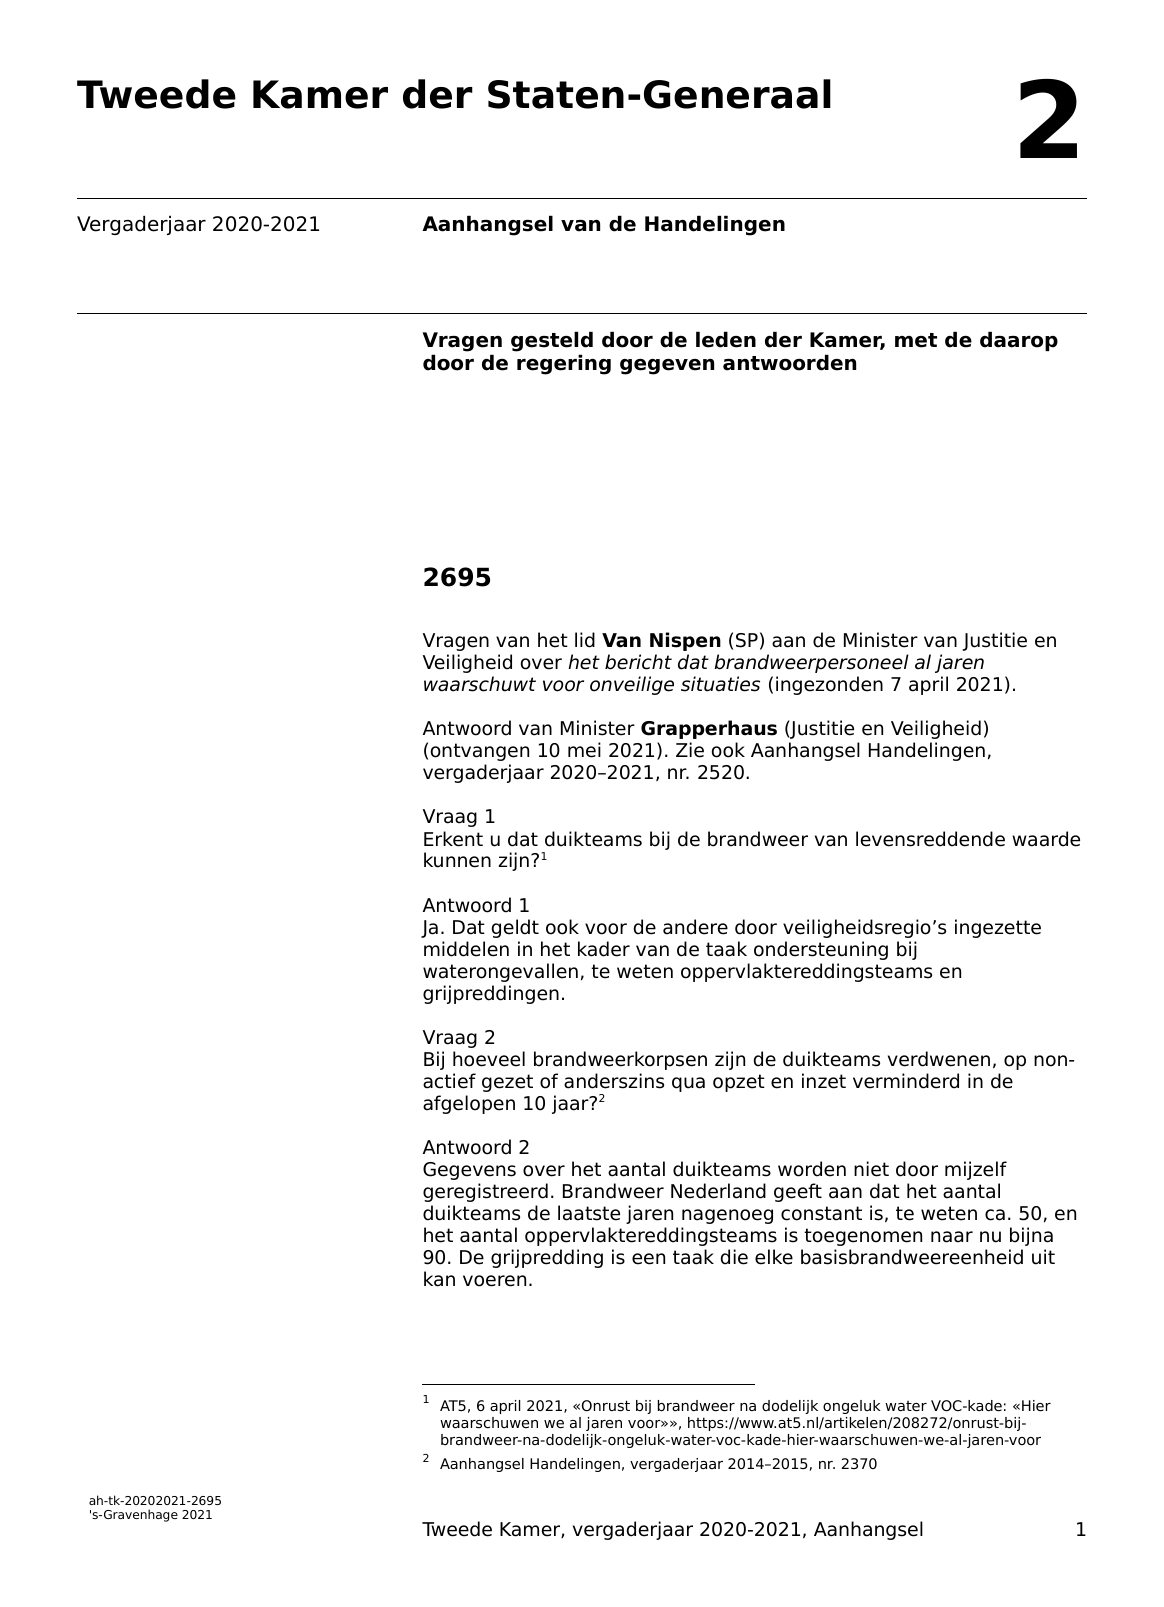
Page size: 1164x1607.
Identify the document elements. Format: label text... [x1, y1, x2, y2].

text Vraag 1 [422, 806, 1087, 828]
text Antwoord 1 [422, 894, 1087, 917]
text Antwoord van Minister Grapperhaus (Justitie en Veiligheid) (ontvangen 10 mei 2021). Zie ook Aanhangsel Handelingen, vergaderjaar 2020–2021, nr. 2520. [422, 718, 1087, 784]
text AT5, 6 april 2021, «Onrust bij brandweer na dodelijk ongeluk water VOC-kade: «Hier waarschuwen we al jaren voor»», https://www.at5.nl/artikelen/208272/onrust-bij-brandweer-na-dodelijk-ongeluk-water-voc-kade-hier-waarschuwen-we-al-jaren-voor [422, 1393, 1087, 1449]
table_cell Aanhangsel van de Handelingen [422, 199, 1087, 313]
text Bij hoeveel brandweerkorpsen zijn de duikteams verdwenen, op non-actief gezet of anderszins qua opzet en inzet verminderd in de afgelopen 10 jaar? [422, 1049, 1087, 1114]
text Erkent u dat duikteams bij de brandweer van levensreddende waarde kunnen zijn? [422, 828, 1087, 872]
text Vragen van het lid Van Nispen (SP) aan de Minister van Justitie en Veiligheid over het bericht dat brandweerpersoneel al jaren waarschuwt voor onveilige situaties (ingezonden 7 april 2021). [422, 630, 1087, 696]
text 2695 [422, 563, 1087, 592]
table_cell Vergaderjaar 2020-2021 [77, 199, 422, 313]
text ah-tk-20202021-2695 [88, 1494, 323, 1508]
table_header 2 [886, 59, 1087, 198]
text 's-Gravenhage 2021 [88, 1508, 323, 1522]
table_cell Vragen gesteld door de leden der Kamer, met de daarop door de regering gegeven antwoorden [422, 314, 1087, 375]
text Ja. Dat geldt ook voor de andere door veiligheidsregio’s ingezette middelen in het kader van de taak ondersteuning bij waterongevallen, te weten oppervlaktereddingsteams en grijpreddingen. [422, 917, 1087, 1004]
text Aanhangsel Handelingen, vergaderjaar 2014–2015, nr. 2370 [422, 1452, 1087, 1474]
text Antwoord 2 [422, 1137, 1087, 1159]
table_header Tweede Kamer der Staten-Generaal [77, 59, 886, 198]
table_cell [77, 314, 422, 375]
text Gegevens over het aantal duikteams worden niet door mijzelf geregistreerd. Brandweer Nederland geeft aan dat het aantal duikteams de laatste jaren nagenoeg constant is, te weten ca. 50, en het aantal oppervlaktereddingsteams is toegenomen naar nu bijna 90. De grijpredding is een taak die elke basisbrandweereenheid uit kan voeren. [422, 1159, 1087, 1291]
text Vraag 2 [422, 1027, 1087, 1049]
